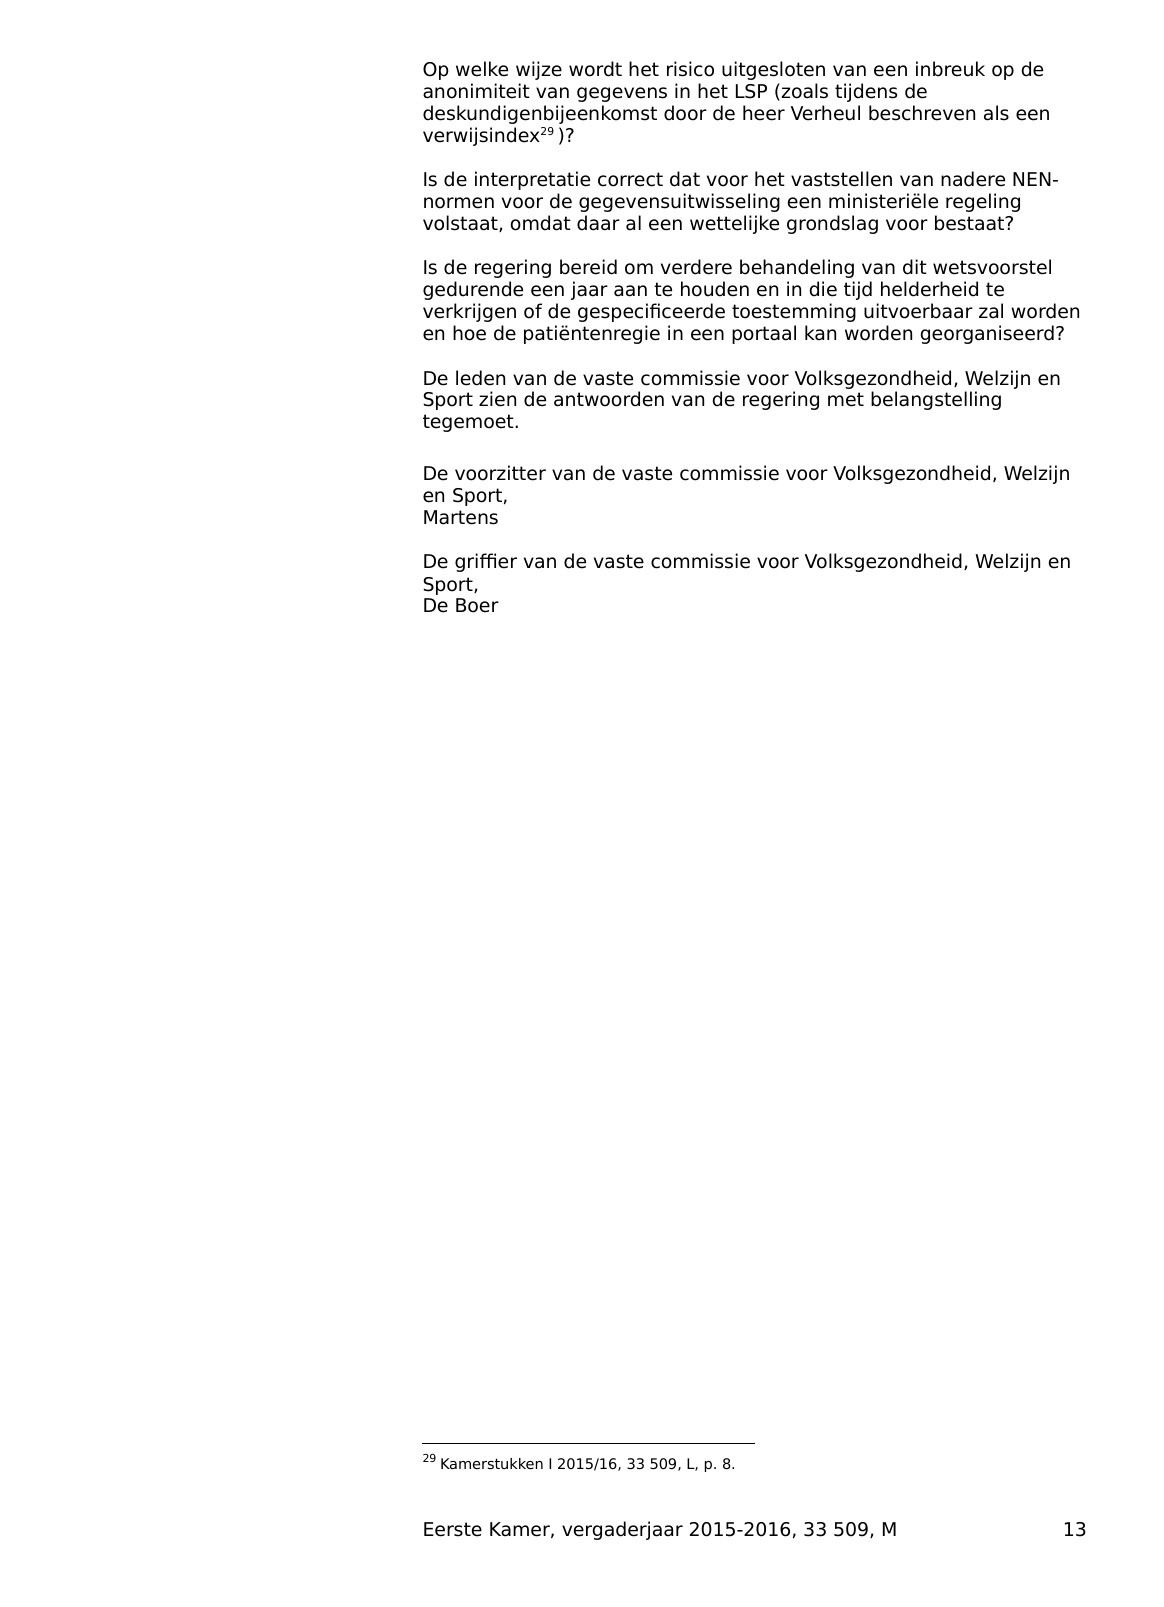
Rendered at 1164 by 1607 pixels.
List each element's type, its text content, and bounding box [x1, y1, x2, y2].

text Kamerstukken I 2015/16, 33 509, L, p. 8. [422, 1452, 1087, 1474]
text De voorzitter van de vaste commissie voor Volksgezondheid, Welzijn en Sport, Martens [422, 463, 1087, 529]
text Is de regering bereid om verdere behandeling van dit wetsvoorstel gedurende een jaar aan te houden en in die tijd helderheid te verkrijgen of de gespecificeerde toestemming uitvoerbaar zal worden en hoe de patiëntenregie in een portaal kan worden georganiseerd? [422, 257, 1087, 345]
text De griffier van de vaste commissie voor Volksgezondheid, Welzijn en Sport, De Boer [422, 551, 1087, 617]
text Is de interpretatie correct dat voor het vaststellen van nadere NEN-normen voor de gegevensuitwisseling een ministeriële regeling volstaat, omdat daar al een wettelijke grondslag voor bestaat? [422, 169, 1087, 235]
text Op welke wijze wordt het risico uitgesloten van een inbreuk op de anonimiteit van gegevens in het LSP (zoals tijdens de deskundigenbijeenkomst door de heer Verheul beschreven als een verwijsindex)? [422, 59, 1087, 147]
text De leden van de vaste commissie voor Volksgezondheid, Welzijn en Sport zien de antwoorden van de regering met belangstelling tegemoet. [422, 367, 1087, 433]
